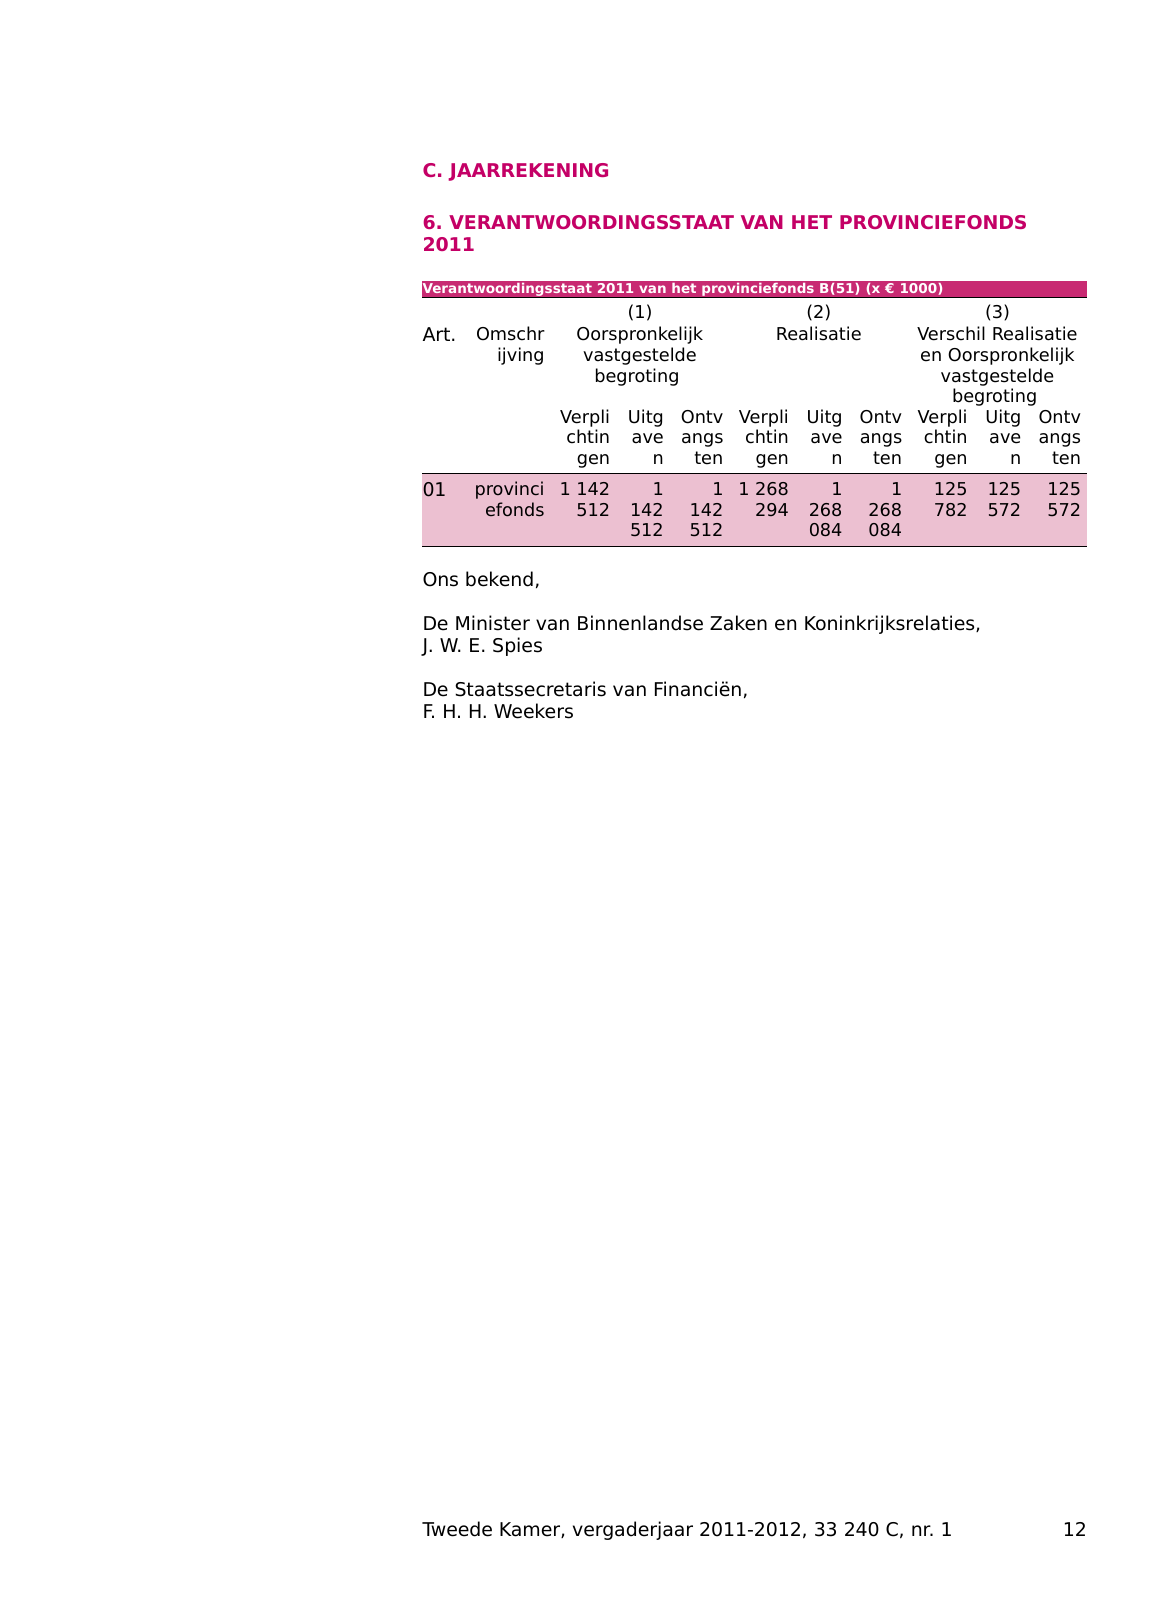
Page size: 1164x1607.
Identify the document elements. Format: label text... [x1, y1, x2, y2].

table_cell 01 [422, 474, 467, 546]
table_cell 1 142 512 [616, 474, 669, 546]
text Ons bekend, [422, 569, 1087, 591]
table_cell Omschrijving [467, 324, 550, 407]
table_cell Ontvangsten [670, 407, 729, 473]
table_cell 1 142 512 [670, 474, 729, 546]
table_cell 1 268 084 [848, 474, 908, 546]
table_cell [422, 298, 467, 324]
table_cell [422, 407, 467, 473]
table_cell (2) [729, 298, 908, 324]
table_cell 1 268 294 [729, 474, 794, 546]
table_cell Ontvangsten [848, 407, 908, 473]
table_cell (1) [550, 298, 729, 324]
table_cell Verplichtingen [550, 407, 616, 473]
table_cell Uitgaven [616, 407, 669, 473]
text De Staatssecretaris van Financiën, [422, 679, 1087, 701]
table_cell 1 268 084 [795, 474, 848, 546]
table_cell 1 142 512 [550, 474, 616, 546]
subtitle 6. VERANTWOORDINGSSTAAT VAN HET PROVINCIEFONDS 2011 [422, 212, 1087, 256]
table_cell Verschil Realisatie en Oorspronkelijk vastgestelde begroting [908, 324, 1087, 407]
table_cell 125 572 [1027, 474, 1087, 546]
table_cell [467, 298, 550, 324]
text J. W. E. Spies [422, 635, 1087, 657]
table_cell Realisatie [729, 324, 908, 407]
subtitle C. JAARREKENING [422, 160, 1087, 182]
table_cell Verplichtingen [729, 407, 794, 473]
table_cell Verplichtingen [908, 407, 973, 473]
table_cell (3) [908, 298, 1087, 324]
table_cell 125 782 [908, 474, 973, 546]
table_cell Uitgaven [973, 407, 1027, 473]
text De Minister van Binnenlandse Zaken en Koninkrijksrelaties, [422, 613, 1087, 635]
text F. H. H. Weekers [422, 701, 1087, 723]
table_cell Uitgaven [795, 407, 848, 473]
table_cell Art. [422, 324, 467, 407]
table_cell [467, 407, 550, 473]
table_cell Ontvangsten [1027, 407, 1087, 473]
table_cell provinciefonds [467, 474, 550, 546]
table_header Verantwoordingsstaat 2011 van het provinciefonds B(51) (x € 1000) [422, 281, 1087, 297]
table_cell Oorspronkelijk vastgestelde begroting [550, 324, 729, 407]
table_cell 125 572 [973, 474, 1027, 546]
